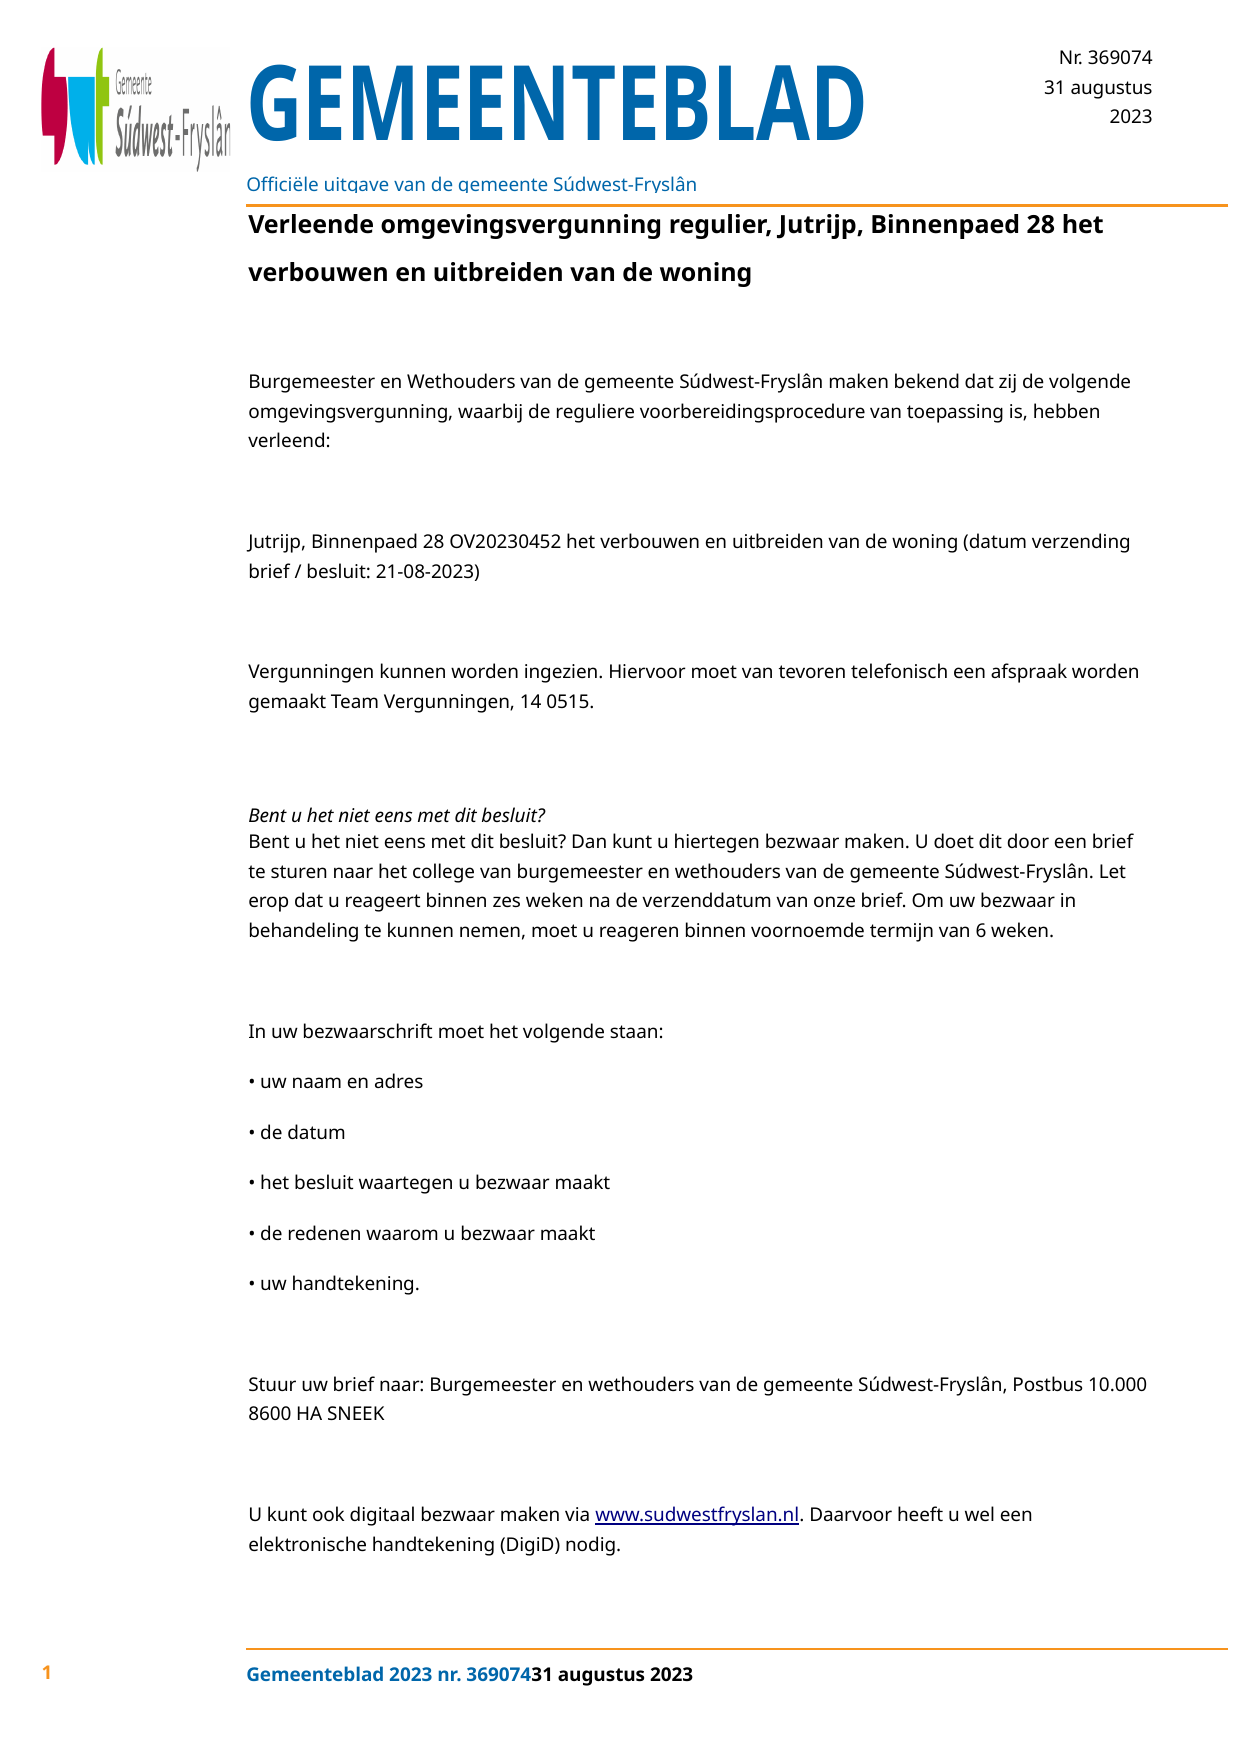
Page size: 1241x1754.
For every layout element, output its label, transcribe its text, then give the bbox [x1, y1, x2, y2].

text • de redenen waarom u bezwaar maakt [248, 1220, 1152, 1245]
text In uw bezwaarschrift moet het volgende staan: [248, 1018, 1152, 1044]
picture [41, 47, 231, 172]
text • uw handtekening. [248, 1270, 1152, 1296]
text U kunt ook digitaal bezwaar maken via www.sudwestfryslan.nl. Daarvoor heeft u wel een elektronische handtekening (DigiD) nodig. [248, 1501, 1152, 1557]
text Burgemeester en Wethouders van de gemeente Súdwest-Fryslân maken bekend dat zij de volgende omgevingsvergunning, waarbij de reguliere voorbereidingsprocedure van toepassing is, hebben verleend: [248, 368, 1152, 453]
text Bent u het niet eens met dit besluit? Dan kunt u hiertegen bezwaar maken. U doet dit door een brief te sturen naar het college van burgemeester en wethouders van de gemeente Súdwest-Fryslân. Let erop dat u reageert binnen zes weken na de verzenddatum van onze brief. Om uw bezwaar in behandeling te kunnen nemen, moet u reageren binnen voornoemde termijn van 6 weken. [248, 828, 1152, 943]
text Verleende omgevingsvergunning regulier, Jutrijp, Binnenpaed 28 het verbouwen en uitbreiden van de woning [248, 207, 1152, 288]
text • de datum [248, 1119, 1152, 1144]
text Stuur uw brief naar: Burgemeester en wethouders van de gemeente Súdwest-Fryslân, Postbus 10.000 8600 HA SNEEK [248, 1371, 1152, 1426]
text Bent u het niet eens met dit besluit? [248, 803, 1152, 828]
text • uw naam en adres [248, 1068, 1152, 1094]
text • het besluit waartegen u bezwaar maakt [248, 1169, 1152, 1195]
text Jutrijp, Binnenpaed 28 OV20230452 het verbouwen en uitbreiden van de woning (datum verzending brief / besluit: 21-08-2023) [248, 528, 1152, 584]
text Vergunningen kunnen worden ingezien. Hiervoor moet van tevoren telefonisch een afspraak worden gemaakt Team Vergunningen, 14 0515. [248, 659, 1152, 714]
